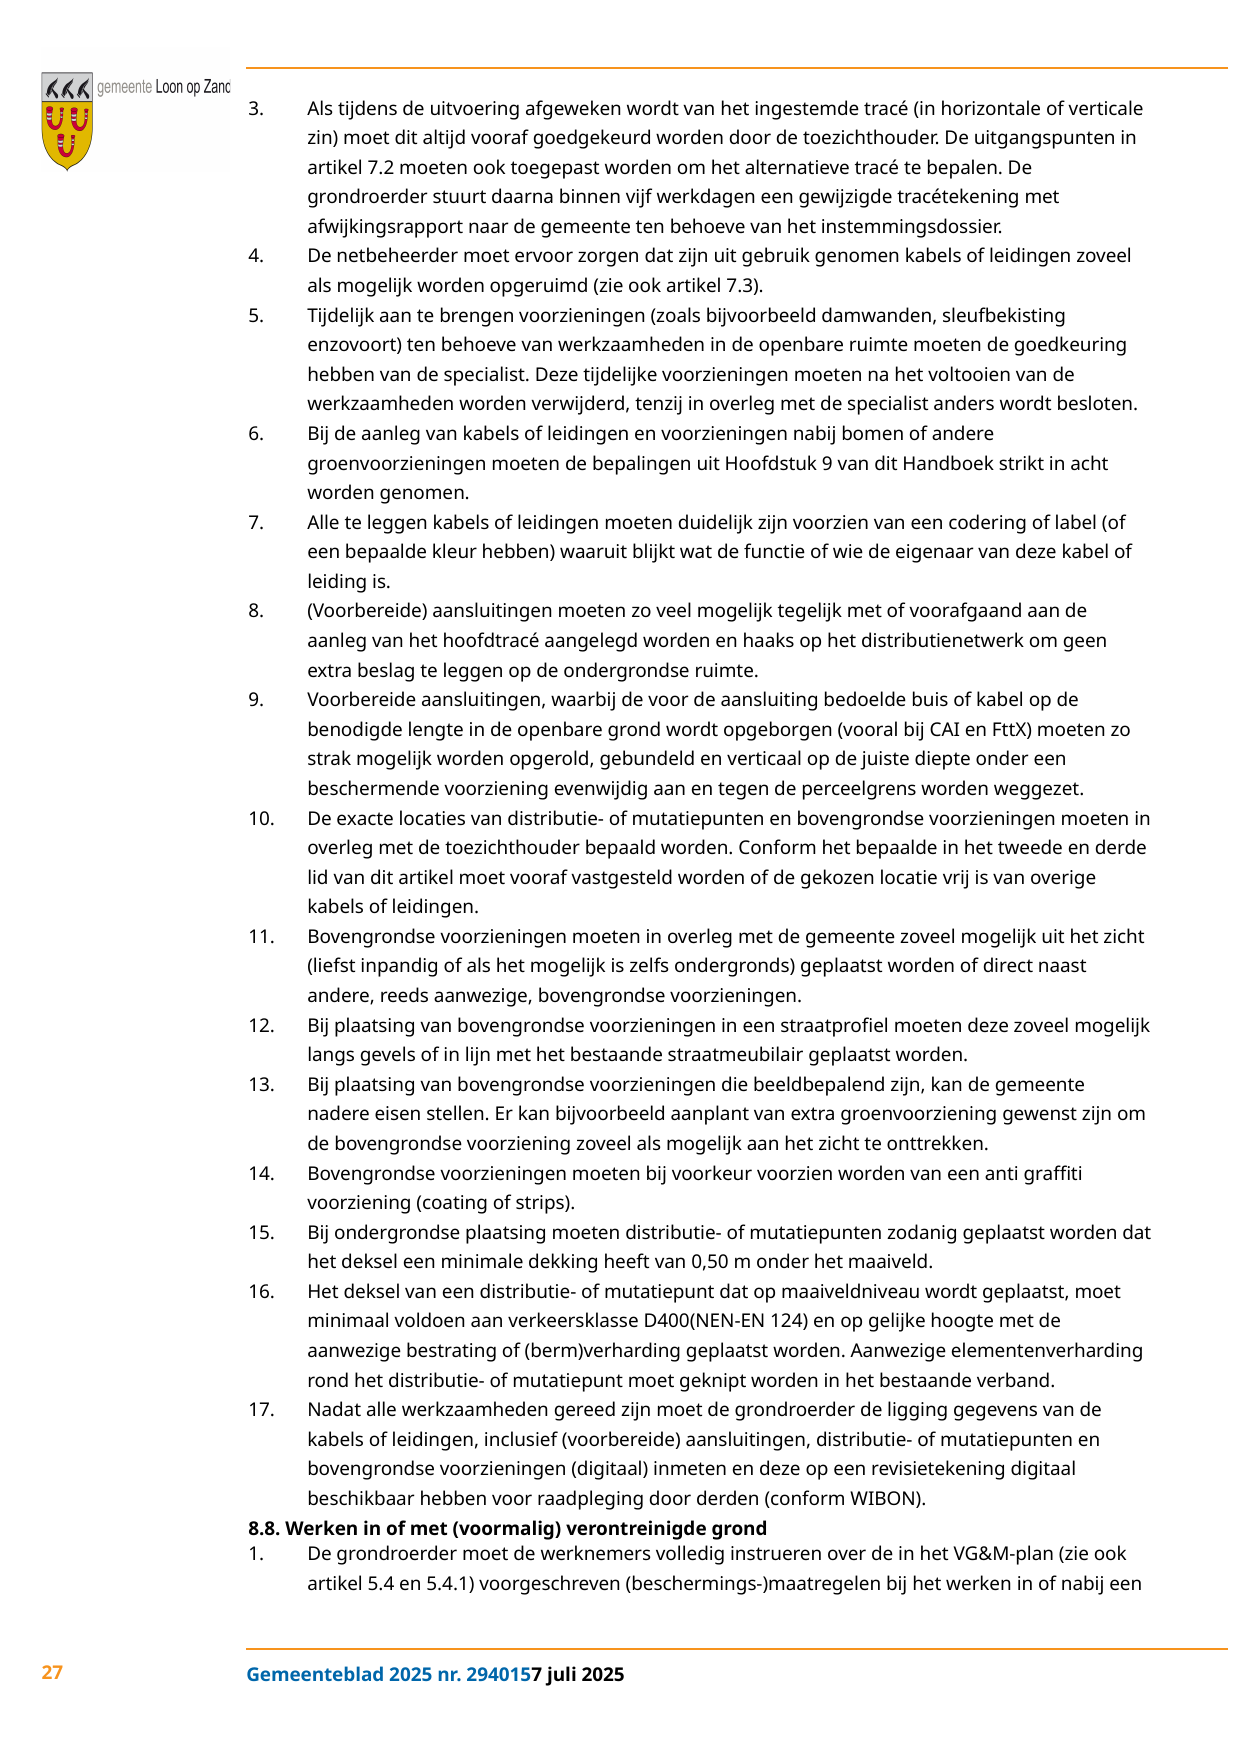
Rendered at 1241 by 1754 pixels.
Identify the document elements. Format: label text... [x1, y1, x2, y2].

list Tijdelijk aan te brengen voorzieningen (zoals bijvoorbeeld damwanden, sleufbekisting enzovoort) ten behoeve van werkzaamheden in de openbare ruimte moeten de goedkeuring hebben van de specialist. Deze tijdelijke voorzieningen moeten na het voltooien van de werkzaamheden worden verwijderd, tenzij in overleg met de specialist anders wordt besloten. [248, 302, 1152, 416]
list Als tijdens de uitvoering afgeweken wordt van het ingestemde tracé (in horizontale of verticale zin) moet dit altijd vooraf goedgekeurd worden door de toezichthouder. De uitgangspunten in artikel 7.2 moeten ook toegepast worden om het alternatieve tracé te bepalen. De grondroerder stuurt daarna binnen vijf werkdagen een gewijzigde tracétekening met afwijkingsrapport naar de gemeente ten behoeve van het instemmingsdossier. [248, 95, 1152, 239]
list Bij plaatsing van bovengrondse voorzieningen in een straatprofiel moeten deze zoveel mogelijk langs gevels of in lijn met het bestaande straatmeubilair geplaatst worden. [248, 1012, 1152, 1067]
list De exacte locaties van distributie- of mutatiepunten en bovengrondse voorzieningen moeten in overleg met de toezichthouder bepaald worden. Conform het bepaalde in het tweede en derde lid van dit artikel moet vooraf vastgesteld worden of de gekozen locatie vrij is van overige kabels of leidingen. [248, 805, 1152, 919]
list Het deksel van een distributie- of mutatiepunt dat op maaiveldniveau wordt geplaatst, moet minimaal voldoen aan verkeersklasse D400(NEN-EN 124) en op gelijke hoogte met de aanwezige bestrating of (berm)verharding geplaatst worden. Aanwezige elementenverharding rond het distributie- of mutatiepunt moet geknipt worden in het bestaande verband. [248, 1278, 1152, 1393]
list Alle te leggen kabels of leidingen moeten duidelijk zijn voorzien van een codering of label (of een bepaalde kleur hebben) waaruit blijkt wat de functie of wie de eigenaar van deze kabel of leiding is. [248, 509, 1152, 594]
list Voorbereide aansluitingen, waarbij de voor de aansluiting bedoelde buis of kabel op de benodigde lengte in de openbare grond wordt opgeborgen (vooral bij CAI en FttX) moeten zo strak mogelijk worden opgerold, gebundeld en verticaal op de juiste diepte onder een beschermende voorziening evenwijdig aan en tegen de perceelgrens worden weggezet. [248, 686, 1152, 801]
list Bij plaatsing van bovengrondse voorzieningen die beeldbepalend zijn, kan de gemeente nadere eisen stellen. Er kan bijvoorbeeld aanplant van extra groenvoorziening gewenst zijn om de bovengrondse voorziening zoveel als mogelijk aan het zicht te onttrekken. [248, 1071, 1152, 1156]
list De netbeheerder moet ervoor zorgen dat zijn uit gebruik genomen kabels of leidingen zoveel als mogelijk worden opgeruimd (zie ook artikel 7.3). [248, 243, 1152, 298]
list (Voorbereide) aansluitingen moeten zo veel mogelijk tegelijk met of voorafgaand aan de aanleg van het hoofdtracé aangelegd worden en haaks op het distributienetwerk om geen extra beslag te leggen op de ondergrondse ruimte. [248, 598, 1152, 683]
list De grondroerder moet de werknemers volledig instrueren over de in het VG&M-plan (zie ook artikel 5.4 en 5.4.1) voorgeschreven (beschermings-)maatregelen bij het werken in of nabij een [248, 1541, 1152, 1596]
text 8.8. Werken in of met (voormalig) verontreinigde grond [248, 1515, 1152, 1541]
picture [41, 47, 231, 172]
list Bovengrondse voorzieningen moeten bij voorkeur voorzien worden van een anti graffiti voorziening (coating of strips). [248, 1160, 1152, 1215]
list Bovengrondse voorzieningen moeten in overleg met de gemeente zoveel mogelijk uit het zicht (liefst inpandig of als het mogelijk is zelfs ondergronds) geplaatst worden of direct naast andere, reeds aanwezige, bovengrondse voorzieningen. [248, 923, 1152, 1008]
list Nadat alle werkzaamheden gereed zijn moet de grondroerder de ligging gegevens van de kabels of leidingen, inclusief (voorbereide) aansluitingen, distributie- of mutatiepunten en bovengrondse voorzieningen (digitaal) inmeten en deze op een revisietekening digitaal beschikbaar hebben voor raadpleging door derden (conform WIBON). [248, 1396, 1152, 1511]
list Bij ondergrondse plaatsing moeten distributie- of mutatiepunten zodanig geplaatst worden dat het deksel een minimale dekking heeft van 0,50 m onder het maaiveld. [248, 1219, 1152, 1274]
list Bij de aanleg van kabels of leidingen en voorzieningen nabij bomen of andere groenvoorzieningen moeten de bepalingen uit Hoofdstuk 9 van dit Handboek strikt in acht worden genomen. [248, 420, 1152, 505]
